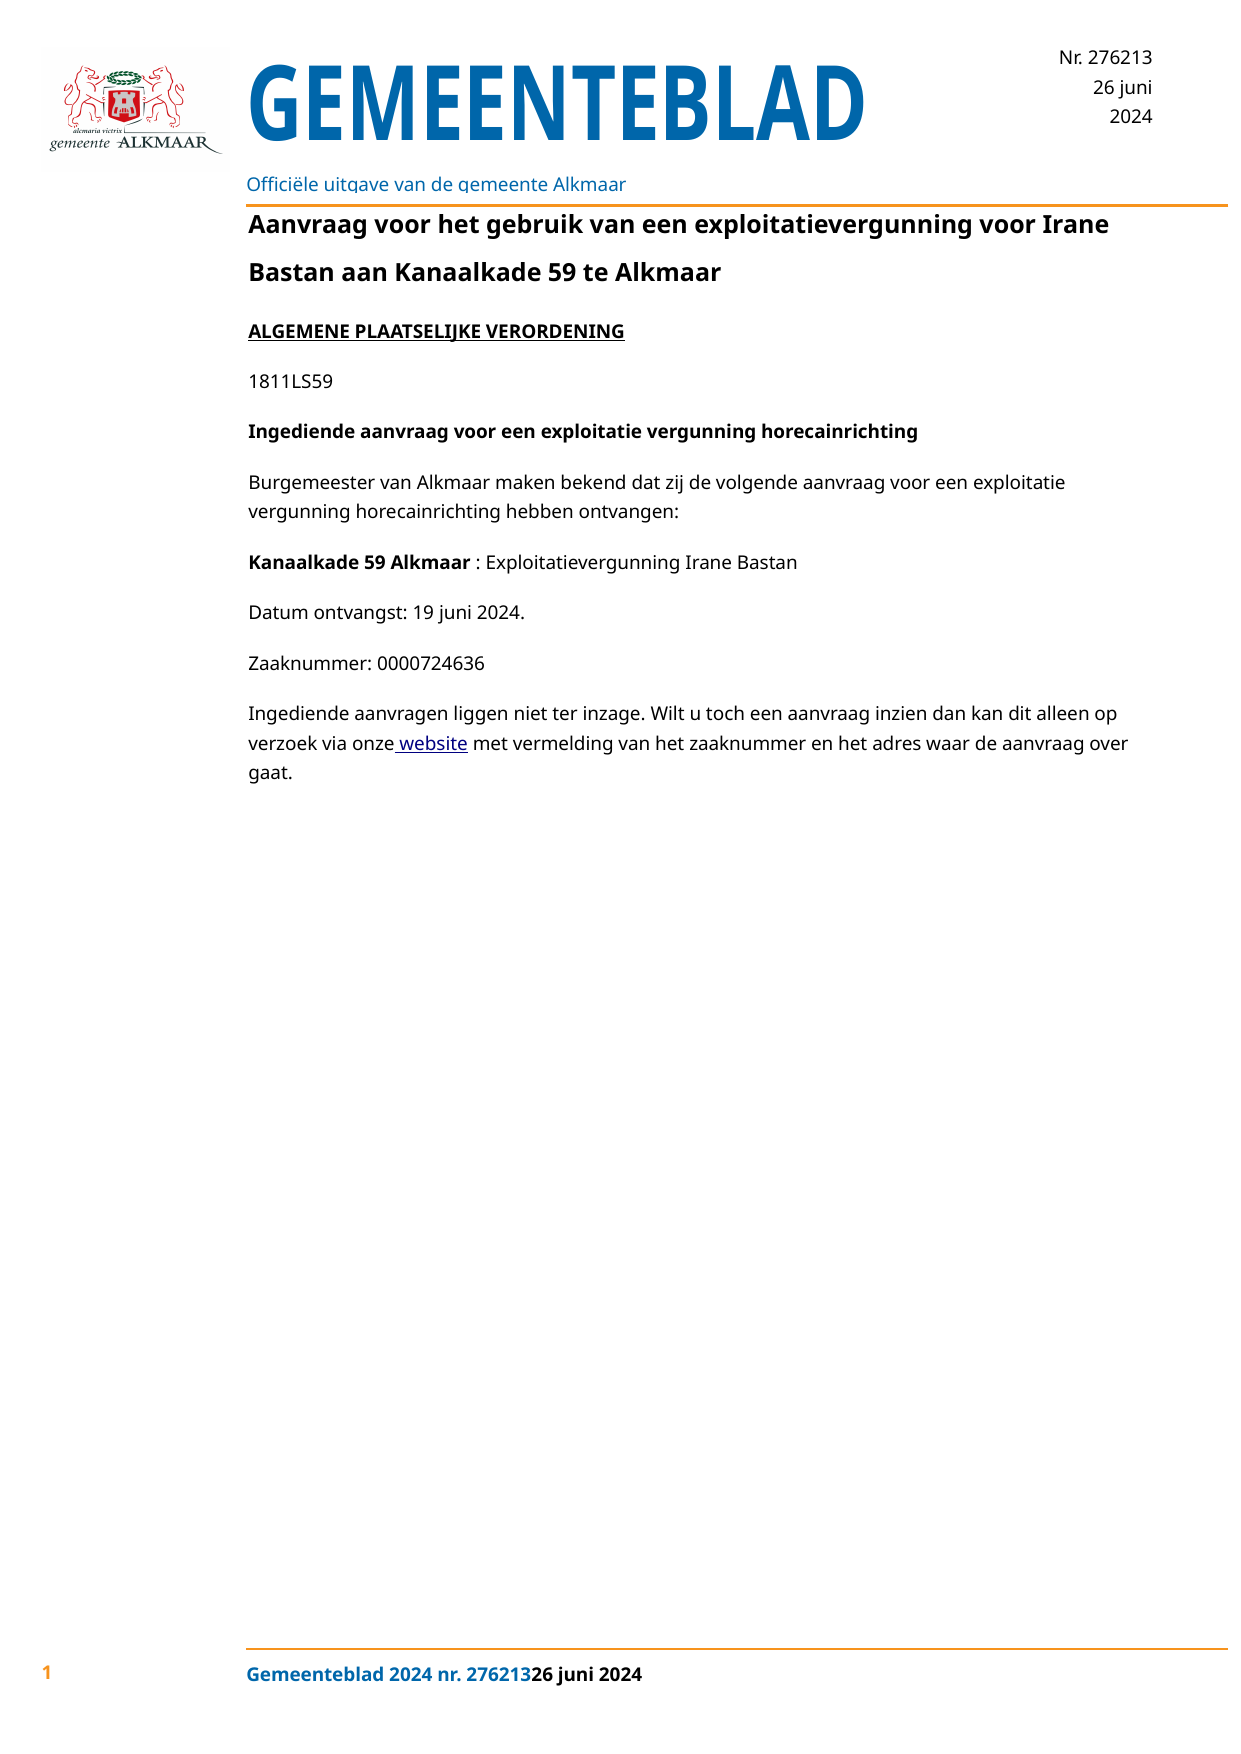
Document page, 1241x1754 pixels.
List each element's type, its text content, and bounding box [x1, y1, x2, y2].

text Burgemeester van Alkmaar maken bekend dat zij de volgende aanvraag voor een exploitatie vergunning horecainrichting hebben ontvangen: [248, 469, 1152, 524]
text 1811LS59 [248, 368, 1152, 394]
text Aanvraag voor het gebruik van een exploitatievergunning voor Irane Bastan aan Kanaalkade 59 te Alkmaar [248, 207, 1152, 288]
text Kanaalkade 59 Alkmaar : Exploitatievergunning Irane Bastan [248, 549, 1152, 575]
text Ingediende aanvraag voor een exploitatie vergunning horecainrichting [248, 419, 1152, 444]
picture [41, 47, 231, 172]
text Datum ontvangst: 19 juni 2024. [248, 599, 1152, 625]
text Zaaknummer: 0000724636 [248, 650, 1152, 676]
text Ingediende aanvragen liggen niet ter inzage. Wilt u toch een aanvraag inzien dan kan dit alleen op verzoek via onze website met vermelding van het zaaknummer en het adres waar de aanvraag over gaat. [248, 700, 1152, 785]
text ALGEMENE PLAATSELIJKE VERORDENING [248, 318, 1152, 344]
